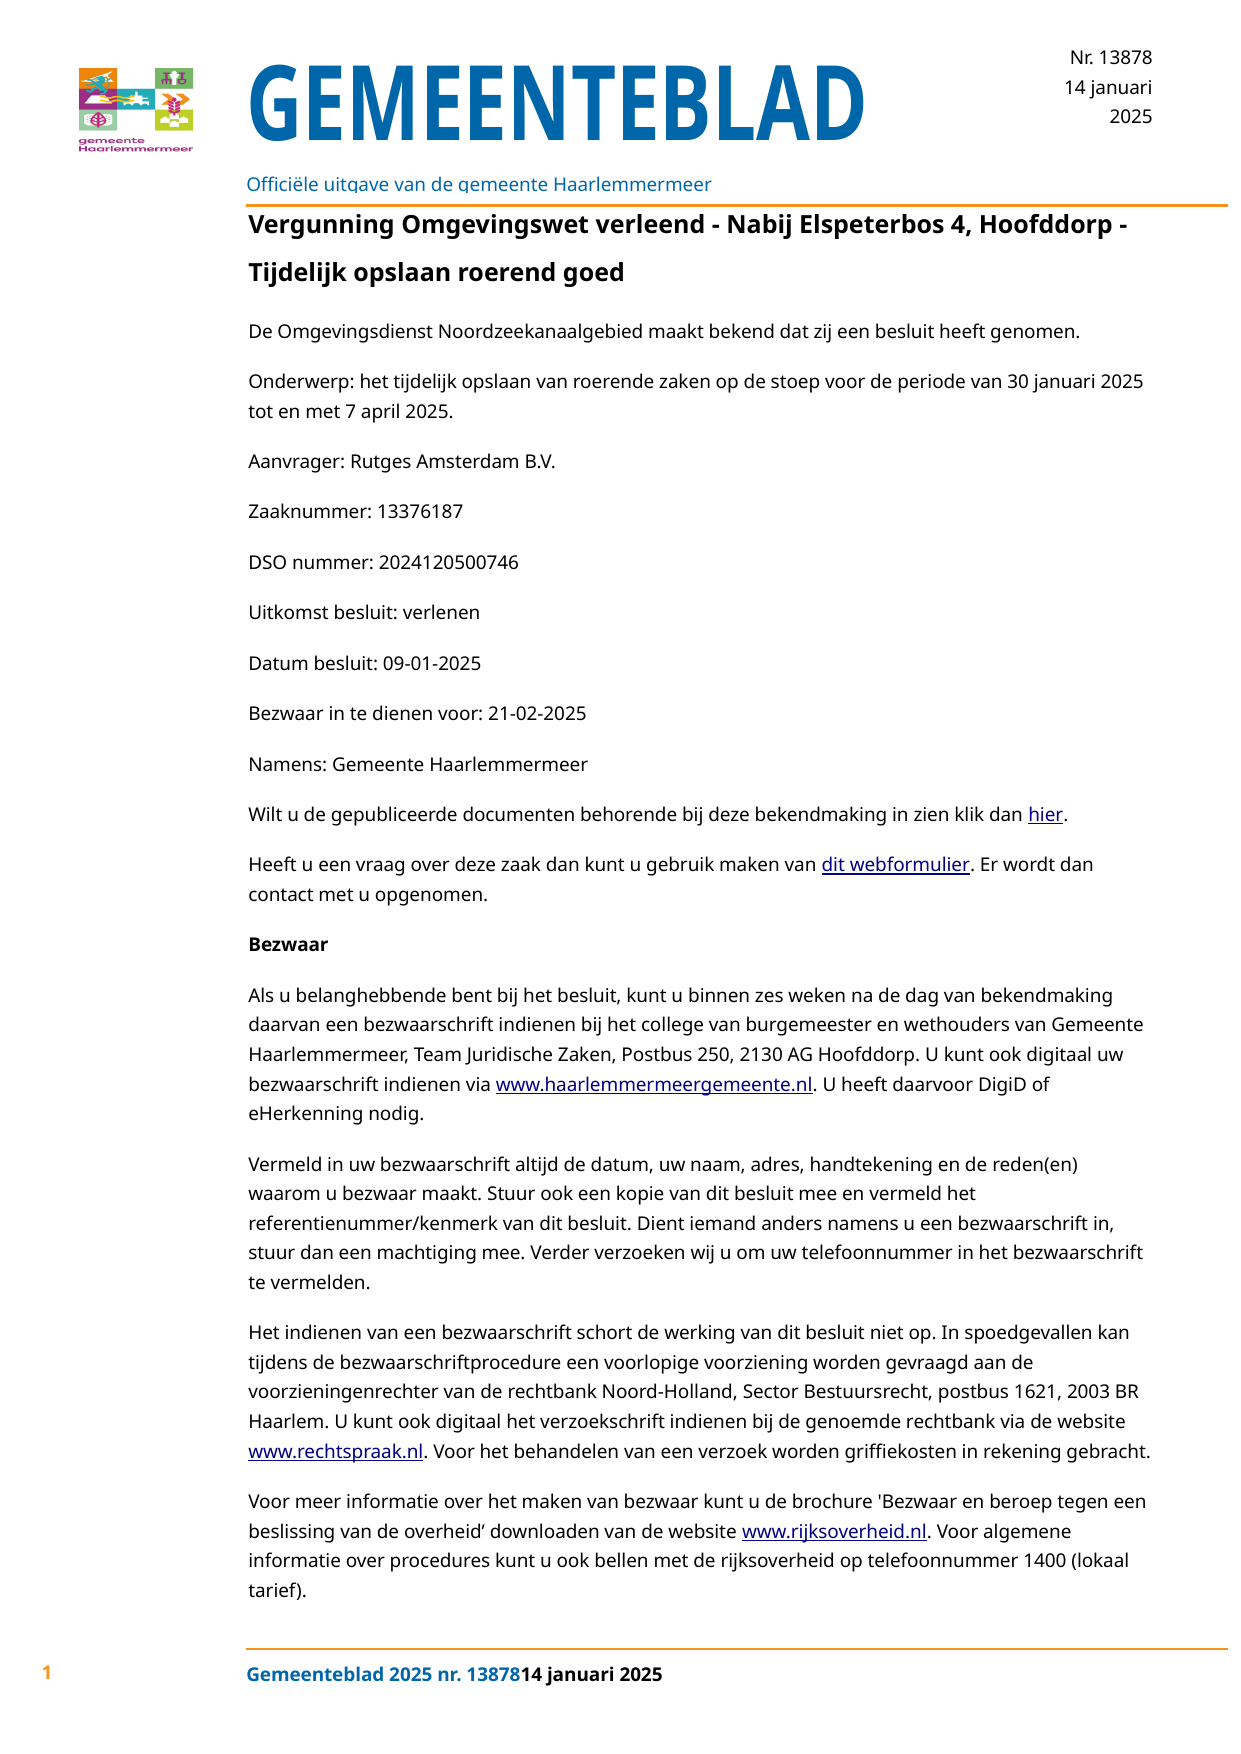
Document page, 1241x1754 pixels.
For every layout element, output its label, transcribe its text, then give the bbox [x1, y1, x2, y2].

text Namens: Gemeente Haarlemmermeer [248, 751, 1152, 777]
text Heeft u een vraag over deze zaak dan kunt u gebruik maken van dit webformulier. Er wordt dan contact met u opgenomen. [248, 852, 1152, 907]
text Het indienen van een bezwaarschrift schort de werking van dit besluit niet op. In spoedgevallen kan tijdens de bezwaarschriftprocedure een voorlopige voorziening worden gevraagd aan de voorzieningenrechter van de rechtbank Noord-Holland, Sector Bestuursrecht, postbus 1621, 2003 BR Haarlem. U kunt ook digitaal het verzoekschrift indienen bij de genoemde rechtbank via de website www.rechtspraak.nl. Voor het behandelen van een verzoek worden griffiekosten in rekening gebracht. [248, 1319, 1152, 1464]
text Bezwaar [248, 932, 1152, 957]
text Voor meer informatie over het maken van bezwaar kunt u de brochure 'Bezwaar en beroep tegen een beslissing van de overheid’ downloaden van de website www.rijksoverheid.nl. Voor algemene informatie over procedures kunt u ook bellen met de rijksoverheid op telefoonnummer 1400 (lokaal tarief). [248, 1488, 1152, 1603]
text DSO nummer: 2024120500746 [248, 549, 1152, 575]
text Vermeld in uw bezwaarschrift altijd de datum, uw naam, adres, handtekening en de reden(en) waarom u bezwaar maakt. Stuur ook een kopie van dit besluit mee en vermeld het referentienummer/kenmerk van dit besluit. Dient iemand anders namens u een bezwaarschrift in, stuur dan een machtiging mee. Verder verzoeken wij u om uw telefoonnummer in het bezwaarschrift te vermelden. [248, 1151, 1152, 1295]
text Als u belanghebbende bent bij het besluit, kunt u binnen zes weken na de dag van bekendmaking daarvan een bezwaarschrift indienen bij het college van burgemeester en wethouders van Gemeente Haarlemmermeer, Team Juridische Zaken, Postbus 250, 2130 AG Hoofddorp. U kunt ook digitaal uw bezwaarschrift indienen via www.haarlemmermeergemeente.nl. U heeft daarvoor DigiD of eHerkenning nodig. [248, 982, 1152, 1126]
text Wilt u de gepubliceerde documenten behorende bij deze bekendmaking in zien klik dan hier. [248, 801, 1152, 827]
text Onderwerp: het tijdelijk opslaan van roerende zaken op de stoep voor de periode van 30 januari 2025 tot en met 7 april 2025. [248, 368, 1152, 424]
picture [41, 47, 231, 172]
text De Omgevingsdienst Noordzeekanaalgebied maakt bekend dat zij een besluit heeft genomen. [248, 318, 1152, 344]
text Vergunning Omgevingswet verleend - Nabij Elspeterbos 4, Hoofddorp - Tijdelijk opslaan roerend goed [248, 207, 1152, 288]
text Aanvrager: Rutges Amsterdam B.V. [248, 448, 1152, 474]
text Datum besluit: 09-01-2025 [248, 650, 1152, 676]
text Uitkomst besluit: verlenen [248, 599, 1152, 625]
text Zaaknummer: 13376187 [248, 499, 1152, 524]
text Bezwaar in te dienen voor: 21-02-2025 [248, 700, 1152, 726]
